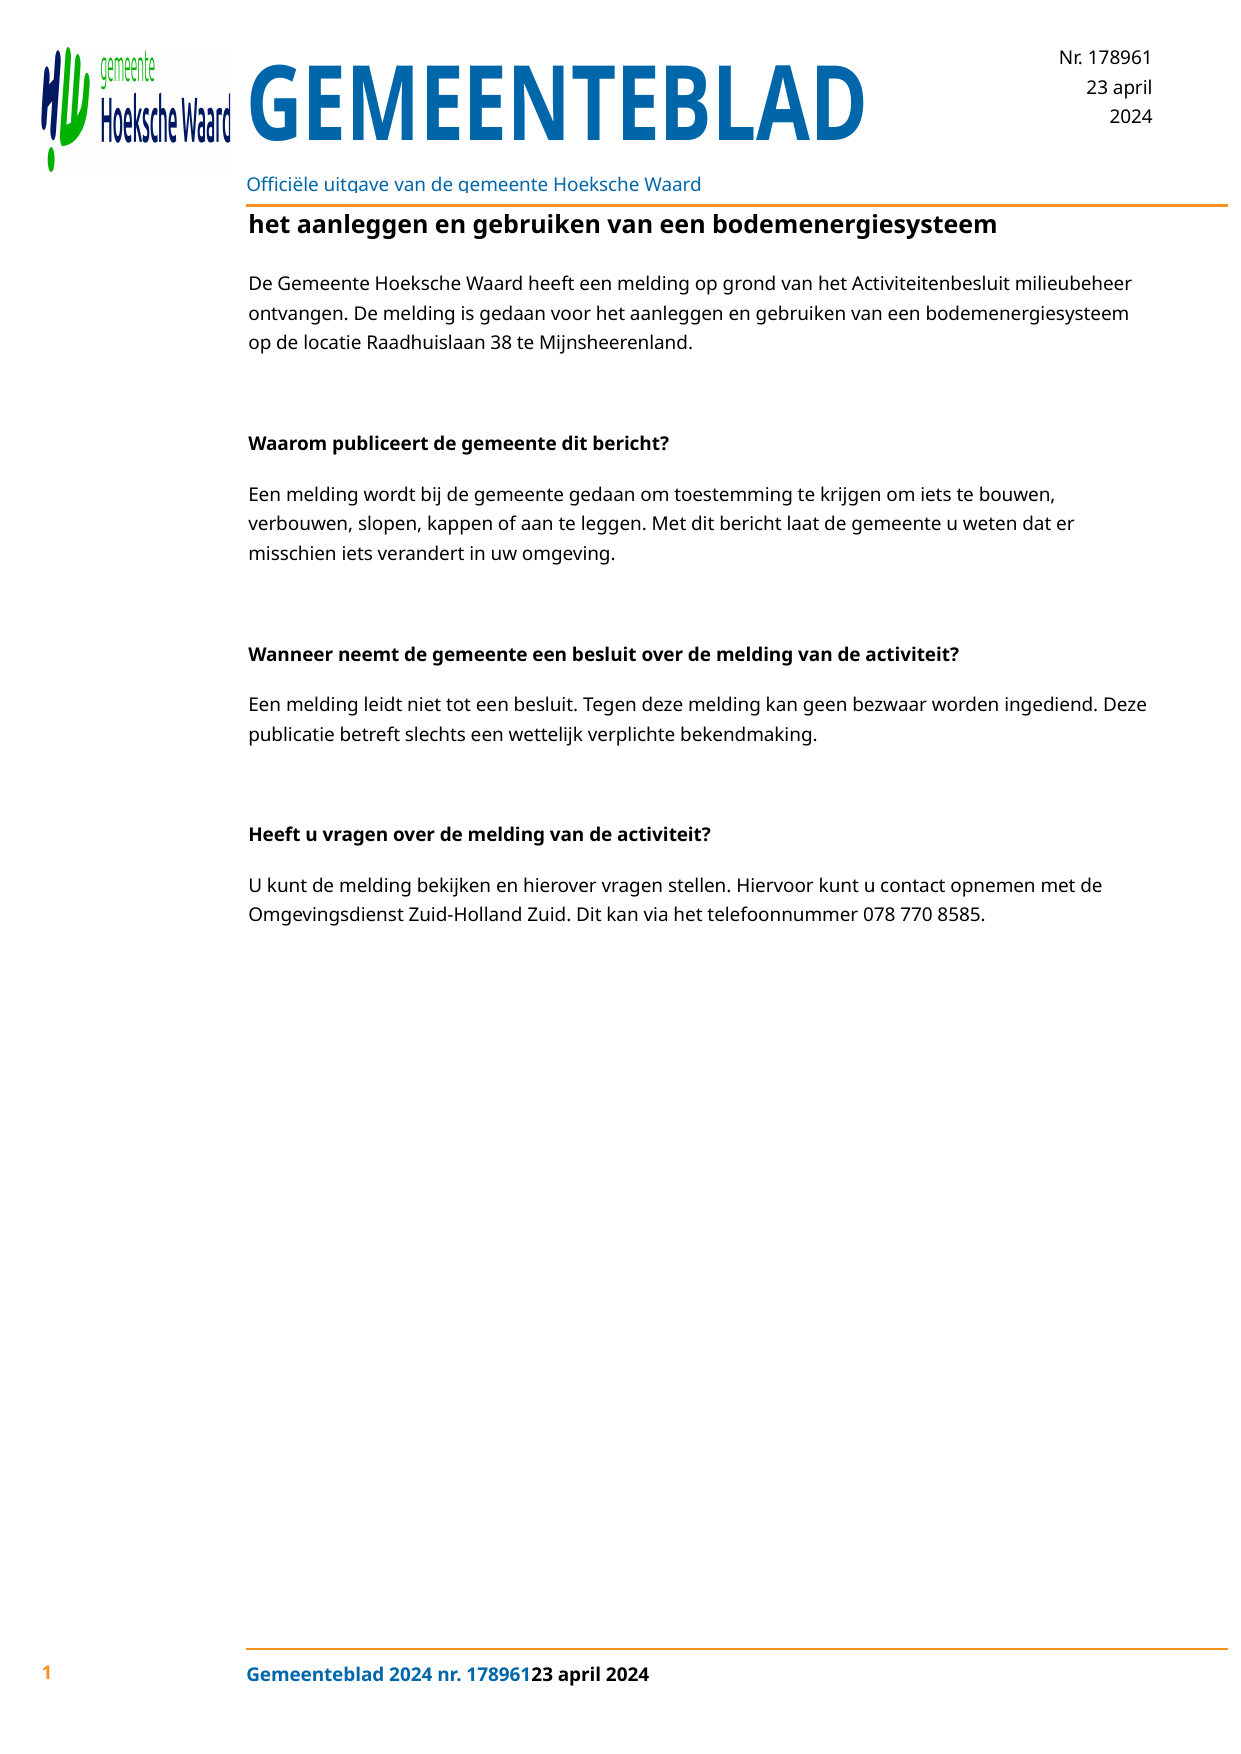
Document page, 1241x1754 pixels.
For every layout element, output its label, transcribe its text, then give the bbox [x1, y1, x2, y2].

text Een melding leidt niet tot een besluit. Tegen deze melding kan geen bezwaar worden ingediend. Deze publicatie betreft slechts een wettelijk verplichte bekendmaking. [248, 691, 1152, 746]
text Waarom publiceert de gemeente dit bericht? [248, 430, 1152, 456]
text Wanneer neemt de gemeente een besluit over de melding van de activiteit? [248, 641, 1152, 666]
text De Gemeente Hoeksche Waard heeft een melding op grond van het Activiteitenbesluit milieubeheer ontvangen. De melding is gedaan voor het aanleggen en gebruiken van een bodemenergiesysteem op de locatie Raadhuislaan 38 te Mijnsheerenland. [248, 270, 1152, 355]
text Heeft u vragen over de melding van de activiteit? [248, 822, 1152, 847]
text het aanleggen en gebruiken van een bodemenergiesysteem [248, 207, 1152, 241]
picture [41, 47, 231, 172]
text U kunt de melding bekijken en hierover vragen stellen. Hiervoor kunt u contact opnemen met de Omgevingsdienst Zuid-Holland Zuid. Dit kan via het telefoonnummer 078 770 8585. [248, 872, 1152, 927]
text Een melding wordt bij de gemeente gedaan om toestemming te krijgen om iets te bouwen, verbouwen, slopen, kappen of aan te leggen. Met dit bericht laat de gemeente u weten dat er misschien iets verandert in uw omgeving. [248, 481, 1152, 566]
